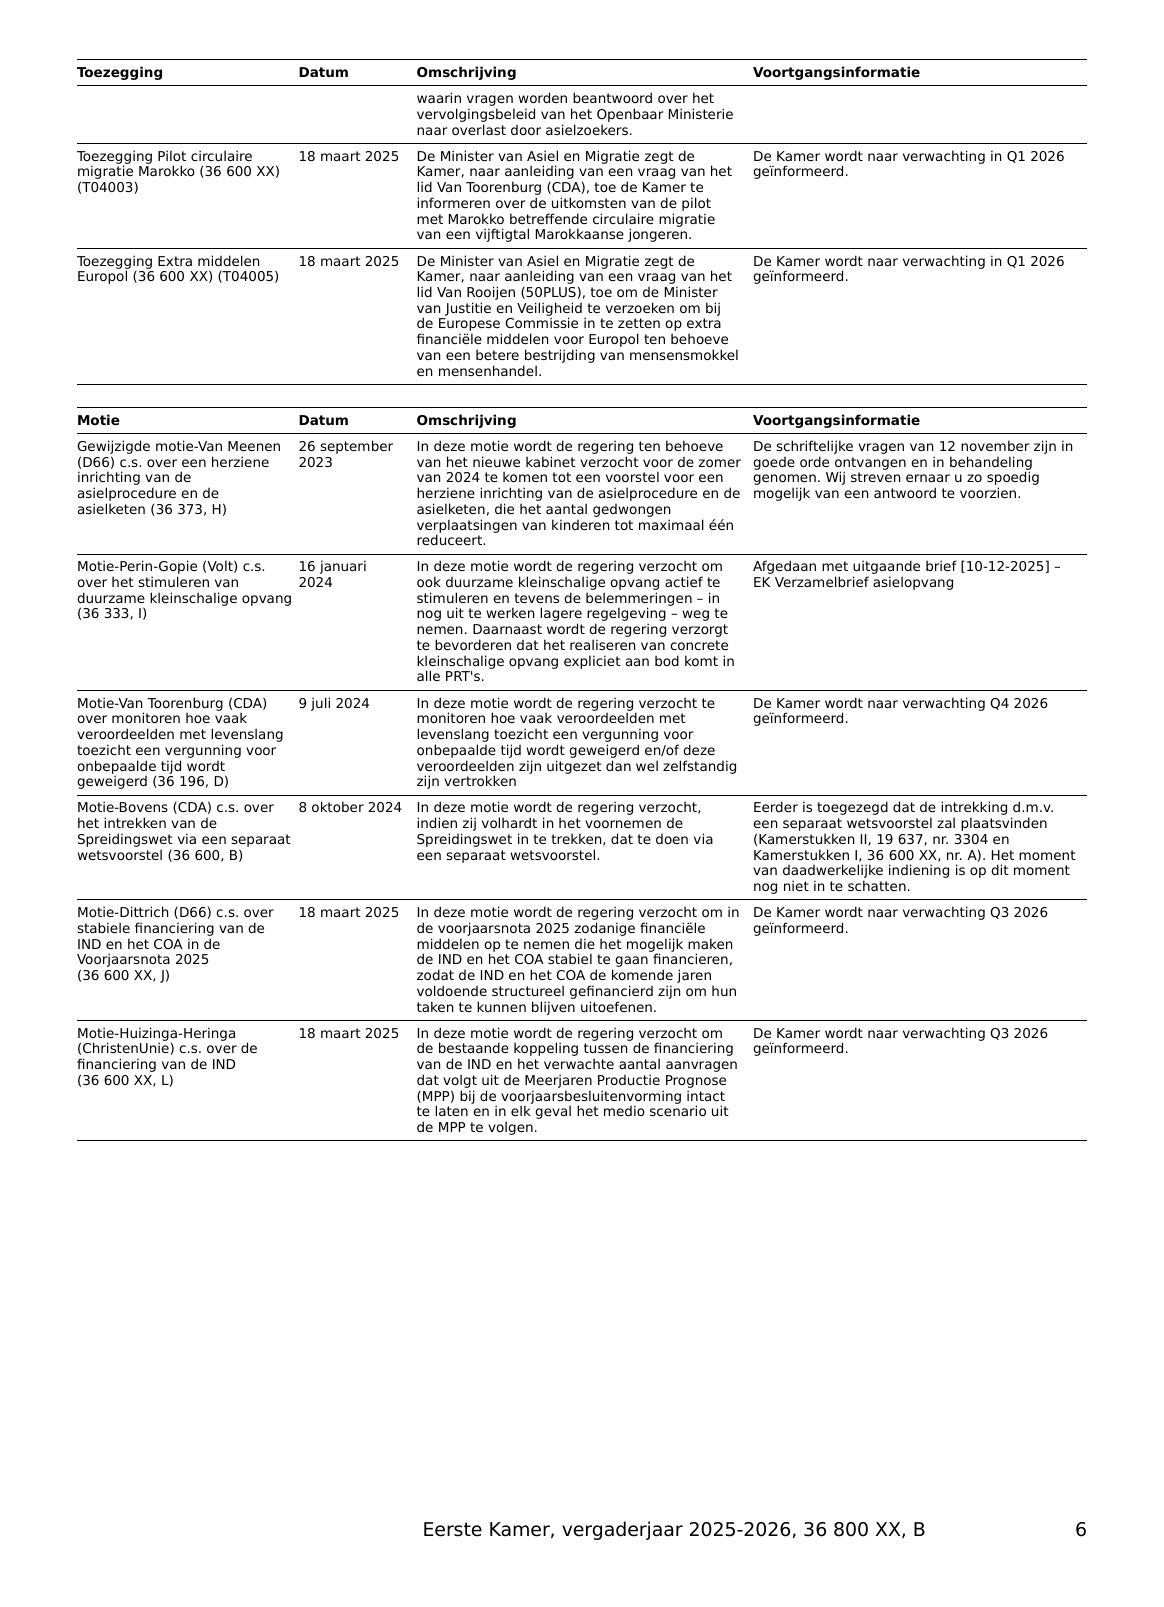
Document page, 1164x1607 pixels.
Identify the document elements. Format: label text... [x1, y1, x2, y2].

table_cell 8 oktober 2024 [292, 796, 410, 899]
table_cell 18 maart 2025 [292, 900, 410, 1020]
table_cell In deze motie wordt de regering verzocht om ook duurzame kleinschalige opvang actief te stimuleren en tevens de belemmeringen – in nog uit te werken lagere regelgeving – weg te nemen. Daarnaast wordt de regering verzorgt te bevorderen dat het realiseren van concrete kleinschalige opvang expliciet aan bod komt in alle PRT's. [410, 555, 747, 690]
table_header Toezegging [77, 60, 292, 85]
table_cell De Kamer wordt naar verwachting Q4 2026 geïnformeerd. [747, 691, 1087, 794]
table_cell De schriftelijke vragen van 12 november zijn in goede orde ontvangen en in behandeling genomen. Wij streven ernaar u zo spoedig mogelijk van een antwoord te voorzien. [747, 434, 1087, 553]
table_cell [292, 86, 410, 143]
table_cell Toezegging Extra middelen Europol (36 600 XX) (T04005) [77, 249, 292, 384]
table_cell Motie-Van Toorenburg (CDA) over monitoren hoe vaak veroordeelden met levenslang toezicht een vergunning voor onbepaalde tijd wordt geweigerd (36 196, D) [77, 691, 292, 794]
table_cell In deze motie wordt de regering verzocht om de bestaande koppeling tussen de financiering van de IND en het verwachte aantal aanvragen dat volgt uit de Meerjaren Productie Prognose (MPP) bij de voorjaarsbesluitenvorming intact te laten en in elk geval het medio scenario uit de MPP te volgen. [410, 1021, 747, 1140]
table_cell [747, 86, 1087, 143]
table_cell 9 juli 2024 [292, 691, 410, 794]
table_cell waarin vragen worden beantwoord over het vervolgingsbeleid van het Openbaar Ministerie naar overlast door asielzoekers. [410, 86, 747, 143]
table_header Omschrijving [410, 60, 747, 85]
table_cell De Kamer wordt naar verwachting in Q1 2026 geïnformeerd. [747, 144, 1087, 248]
table_header Motie [77, 408, 292, 433]
table_cell In deze motie wordt de regering ten behoeve van het nieuwe kabinet verzocht voor de zomer van 2024 te komen tot een voorstel voor een herziene inrichting van de asielprocedure en de asielketen, die het aantal gedwongen verplaatsingen van kinderen tot maximaal één reduceert. [410, 434, 747, 553]
table_cell Eerder is toegezegd dat de intrekking d.m.v. een separaat wetsvoorstel zal plaatsvinden (Kamerstukken II, 19 637, nr. 3304 en Kamerstukken I, 36 600 XX, nr. A). Het moment van daadwerkelijke indiening is op dit moment nog niet in te schatten. [747, 796, 1087, 899]
table_header Voortgangsinformatie [747, 60, 1087, 85]
table_header Omschrijving [410, 408, 747, 433]
table_cell Gewijzigde motie-Van Meenen (D66) c.s. over een herziene inrichting van de asielprocedure en de asielketen (36 373, H) [77, 434, 292, 553]
table_cell In deze motie wordt de regering verzocht, indien zij volhardt in het voornemen de Spreidingswet in te trekken, dat te doen via een separaat wetsvoorstel. [410, 796, 747, 899]
table_cell In deze motie wordt de regering verzocht te monitoren hoe vaak veroordeelden met levenslang toezicht een vergunning voor onbepaalde tijd wordt geweigerd en/of deze veroordeelden zijn uitgezet dan wel zelfstandig zijn vertrokken [410, 691, 747, 794]
table_cell 18 maart 2025 [292, 144, 410, 248]
table_cell De Minister van Asiel en Migratie zegt de Kamer, naar aanleiding van een vraag van het lid Van Rooijen (50PLUS), toe om de Minister van Justitie en Veiligheid te verzoeken om bij de Europese Commissie in te zetten op extra financiële middelen voor Europol ten behoeve van een betere bestrijding van mensensmokkel en mensenhandel. [410, 249, 747, 384]
table_header Datum [292, 408, 410, 433]
table_cell 26 september 2023 [292, 434, 410, 553]
table_cell [77, 86, 292, 143]
table_header Voortgangsinformatie [747, 408, 1087, 433]
table_cell Afgedaan met uitgaande brief [10-12-2025] – EK Verzamelbrief asielopvang [747, 555, 1087, 690]
table_cell De Kamer wordt naar verwachting Q3 2026 geïnformeerd. [747, 1021, 1087, 1140]
table_cell De Minister van Asiel en Migratie zegt de Kamer, naar aanleiding van een vraag van het lid Van Toorenburg (CDA), toe de Kamer te informeren over de uitkomsten van de pilot met Marokko betreffende circulaire migratie van een vijftigtal Marokkaanse jongeren. [410, 144, 747, 248]
table_header Datum [292, 60, 410, 85]
table_cell Motie-Huizinga-Heringa (ChristenUnie) c.s. over de financiering van de IND (36 600 XX, L) [77, 1021, 292, 1140]
table_cell In deze motie wordt de regering verzocht om in de voorjaarsnota 2025 zodanige financiële middelen op te nemen die het mogelijk maken de IND en het COA stabiel te gaan financieren, zodat de IND en het COA de komende jaren voldoende structureel gefinancierd zijn om hun taken te kunnen blijven uitoefenen. [410, 900, 747, 1020]
table_cell 18 maart 2025 [292, 1021, 410, 1140]
table_cell 16 januari 2024 [292, 555, 410, 690]
table_cell Toezegging Pilot circulaire migratie Marokko (36 600 XX) (T04003) [77, 144, 292, 248]
table_cell Motie-Perin-Gopie (Volt) c.s. over het stimuleren van duurzame kleinschalige opvang (36 333, I) [77, 555, 292, 690]
table_cell De Kamer wordt naar verwachting Q3 2026 geïnformeerd. [747, 900, 1087, 1020]
table_cell Motie-Bovens (CDA) c.s. over het intrekken van de Spreidingswet via een separaat wetsvoorstel (36 600, B) [77, 796, 292, 899]
table_cell Motie-Dittrich (D66) c.s. over stabiele financiering van de IND en het COA in de Voorjaarsnota 2025 (36 600 XX, J) [77, 900, 292, 1020]
table_cell De Kamer wordt naar verwachting in Q1 2026 geïnformeerd. [747, 249, 1087, 384]
table_cell 18 maart 2025 [292, 249, 410, 384]
